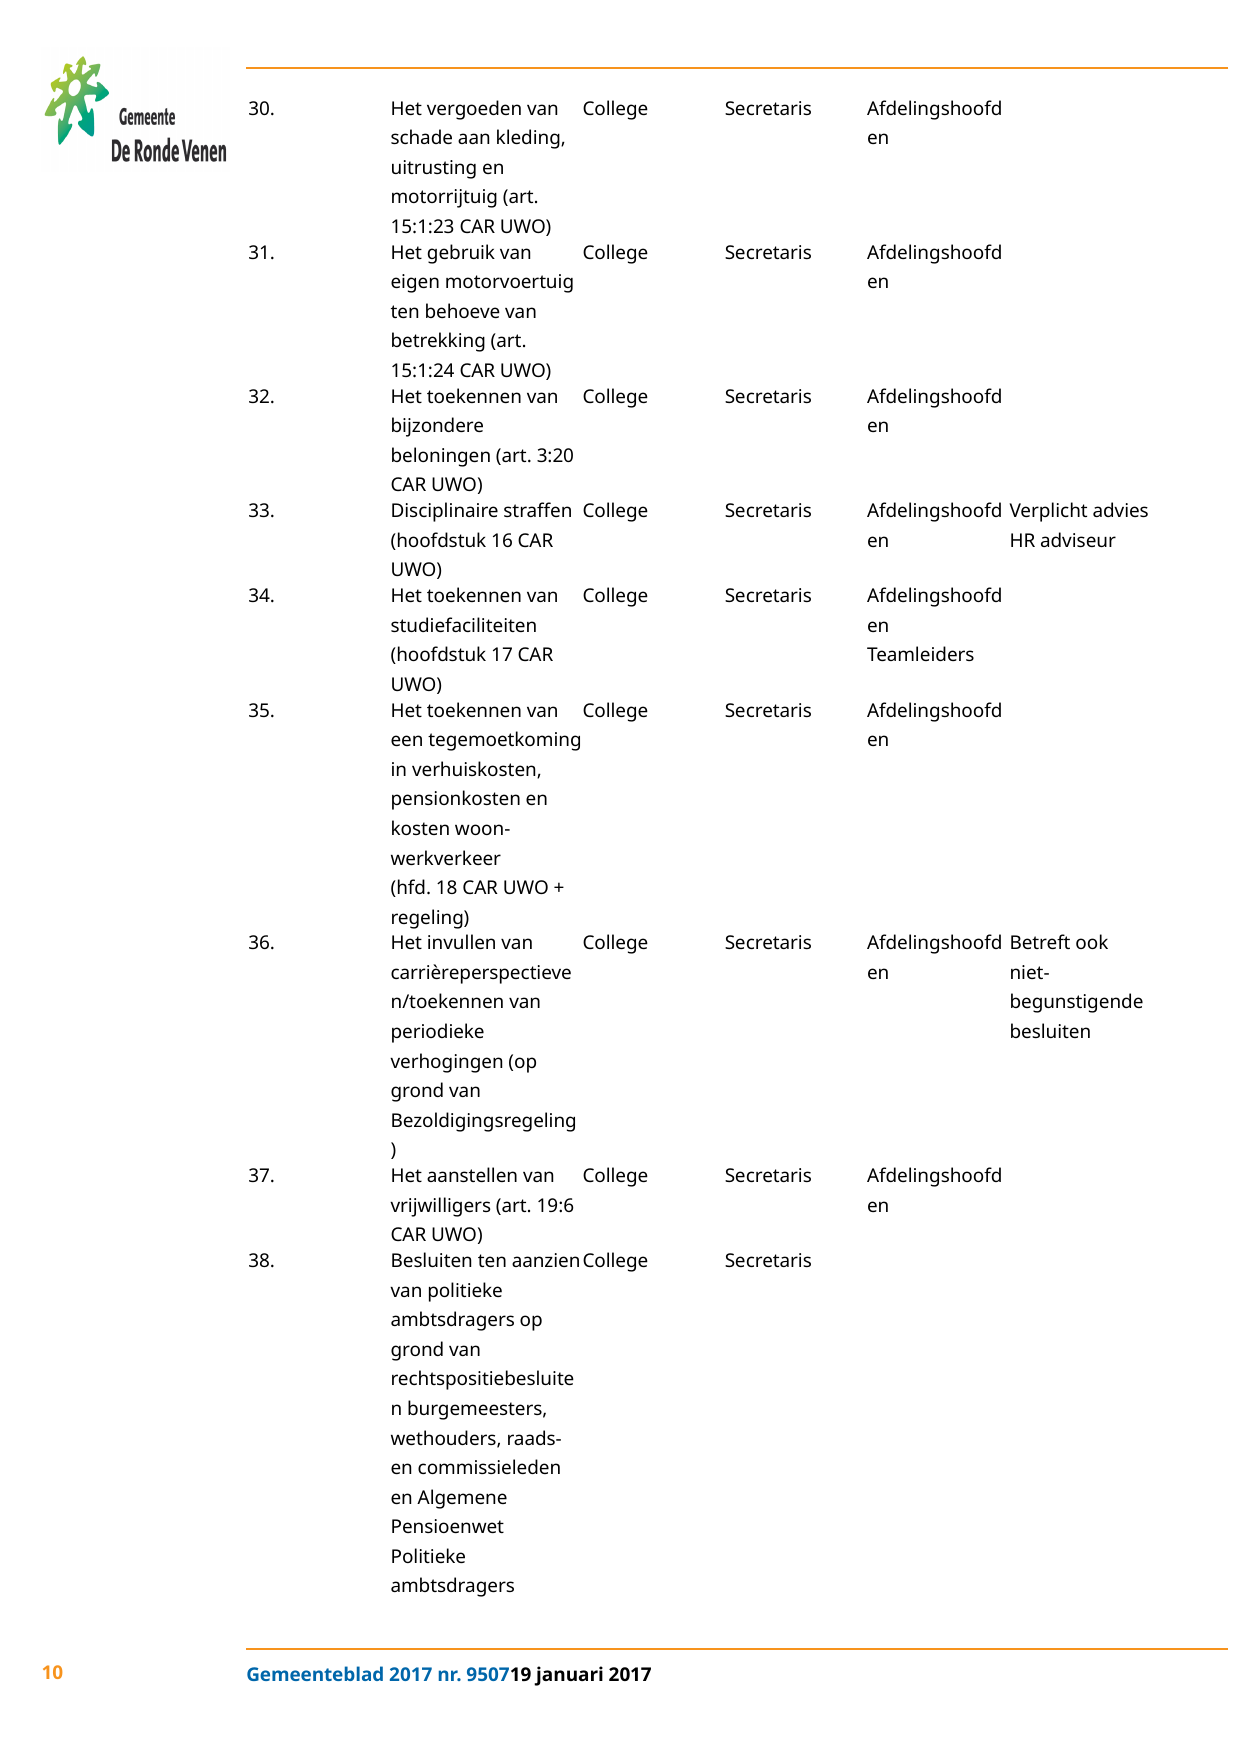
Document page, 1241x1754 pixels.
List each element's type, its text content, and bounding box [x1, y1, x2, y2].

table_cell [1009, 95, 1152, 239]
table_cell College [582, 239, 724, 383]
picture [41, 47, 231, 172]
table_cell Secretaris [725, 1163, 867, 1247]
table_cell Verplicht advies HR adviseur [1009, 498, 1152, 582]
table_cell College [582, 1247, 724, 1598]
table_cell Het gebruik van eigen motorvoertuig ten behoeve van betrekking (art. 15:1:24 CAR UWO) [390, 239, 582, 383]
table_cell 34. [248, 582, 390, 697]
table_cell College [582, 95, 724, 239]
table_cell 37. [248, 1163, 390, 1247]
table_cell Secretaris [725, 95, 867, 239]
table_cell 38. [248, 1247, 390, 1598]
table_cell College [582, 930, 724, 1162]
table_cell College [582, 1163, 724, 1247]
table_cell Het toekennen van studiefaciliteiten (hoofdstuk 17 CAR UWO) [390, 582, 582, 697]
table_cell Secretaris [725, 498, 867, 582]
table_cell 30. [248, 95, 390, 239]
table_cell [1009, 697, 1152, 929]
table_cell [1009, 582, 1152, 697]
table_cell Disciplinaire straffen (hoofdstuk 16 CAR UWO) [390, 498, 582, 582]
table_cell College [582, 383, 724, 497]
table_cell 32. [248, 383, 390, 497]
table_cell [867, 1247, 1009, 1598]
table_cell Afdelingshoofden [867, 239, 1009, 383]
table_cell Afdelingshoofden [867, 498, 1009, 582]
table_cell 35. [248, 697, 390, 929]
table_cell [1009, 239, 1152, 383]
table_cell Het toekennen van bijzondere beloningen (art. 3:20 CAR UWO) [390, 383, 582, 497]
table_cell Afdelingshoofden [867, 95, 1009, 239]
table_cell College [582, 697, 724, 929]
table_cell Het invullen van carrièreperspectieven/toekennen van periodieke verhogingen (op grond van Bezoldigingsregeling) [390, 930, 582, 1162]
table_cell Het vergoeden van schade aan kleding, uitrusting en motorrijtuig (art. 15:1:23 CAR UWO) [390, 95, 582, 239]
table_cell Het toekennen van een tegemoetkoming in verhuiskosten, pensionkosten en kosten woon-werkverkeer (hfd. 18 CAR UWO + regeling) [390, 697, 582, 929]
table_cell Secretaris [725, 697, 867, 929]
table_cell Secretaris [725, 582, 867, 697]
table_cell Secretaris [725, 930, 867, 1162]
table_cell 36. [248, 930, 390, 1162]
table_cell Het aanstellen van vrijwilligers (art. 19:6 CAR UWO) [390, 1163, 582, 1247]
table_cell Secretaris [725, 239, 867, 383]
table_cell College [582, 582, 724, 697]
table_cell [1009, 1247, 1152, 1598]
table_cell 33. [248, 498, 390, 582]
table_cell Afdelingshoofden [867, 930, 1009, 1162]
table_cell Besluiten ten aanzien van politieke ambtsdragers op grond van rechtspositiebesluiten burgemeesters, wethouders, raads- en commissieleden en Algemene Pensioenwet Politieke ambtsdragers [390, 1247, 582, 1598]
table_cell Secretaris [725, 383, 867, 497]
table_cell Afdelingshoofden [867, 1163, 1009, 1247]
table_cell Secretaris [725, 1247, 867, 1598]
table_cell Afdelingshoofden Teamleiders [867, 582, 1009, 697]
table_cell 31. [248, 239, 390, 383]
table_cell College [582, 498, 724, 582]
table_cell Afdelingshoofden [867, 697, 1009, 929]
table_cell Betreft ook niet-begunstigende besluiten [1009, 930, 1152, 1162]
table_cell [1009, 383, 1152, 497]
table_cell Afdelingshoofden [867, 383, 1009, 497]
table_cell [1009, 1163, 1152, 1247]
